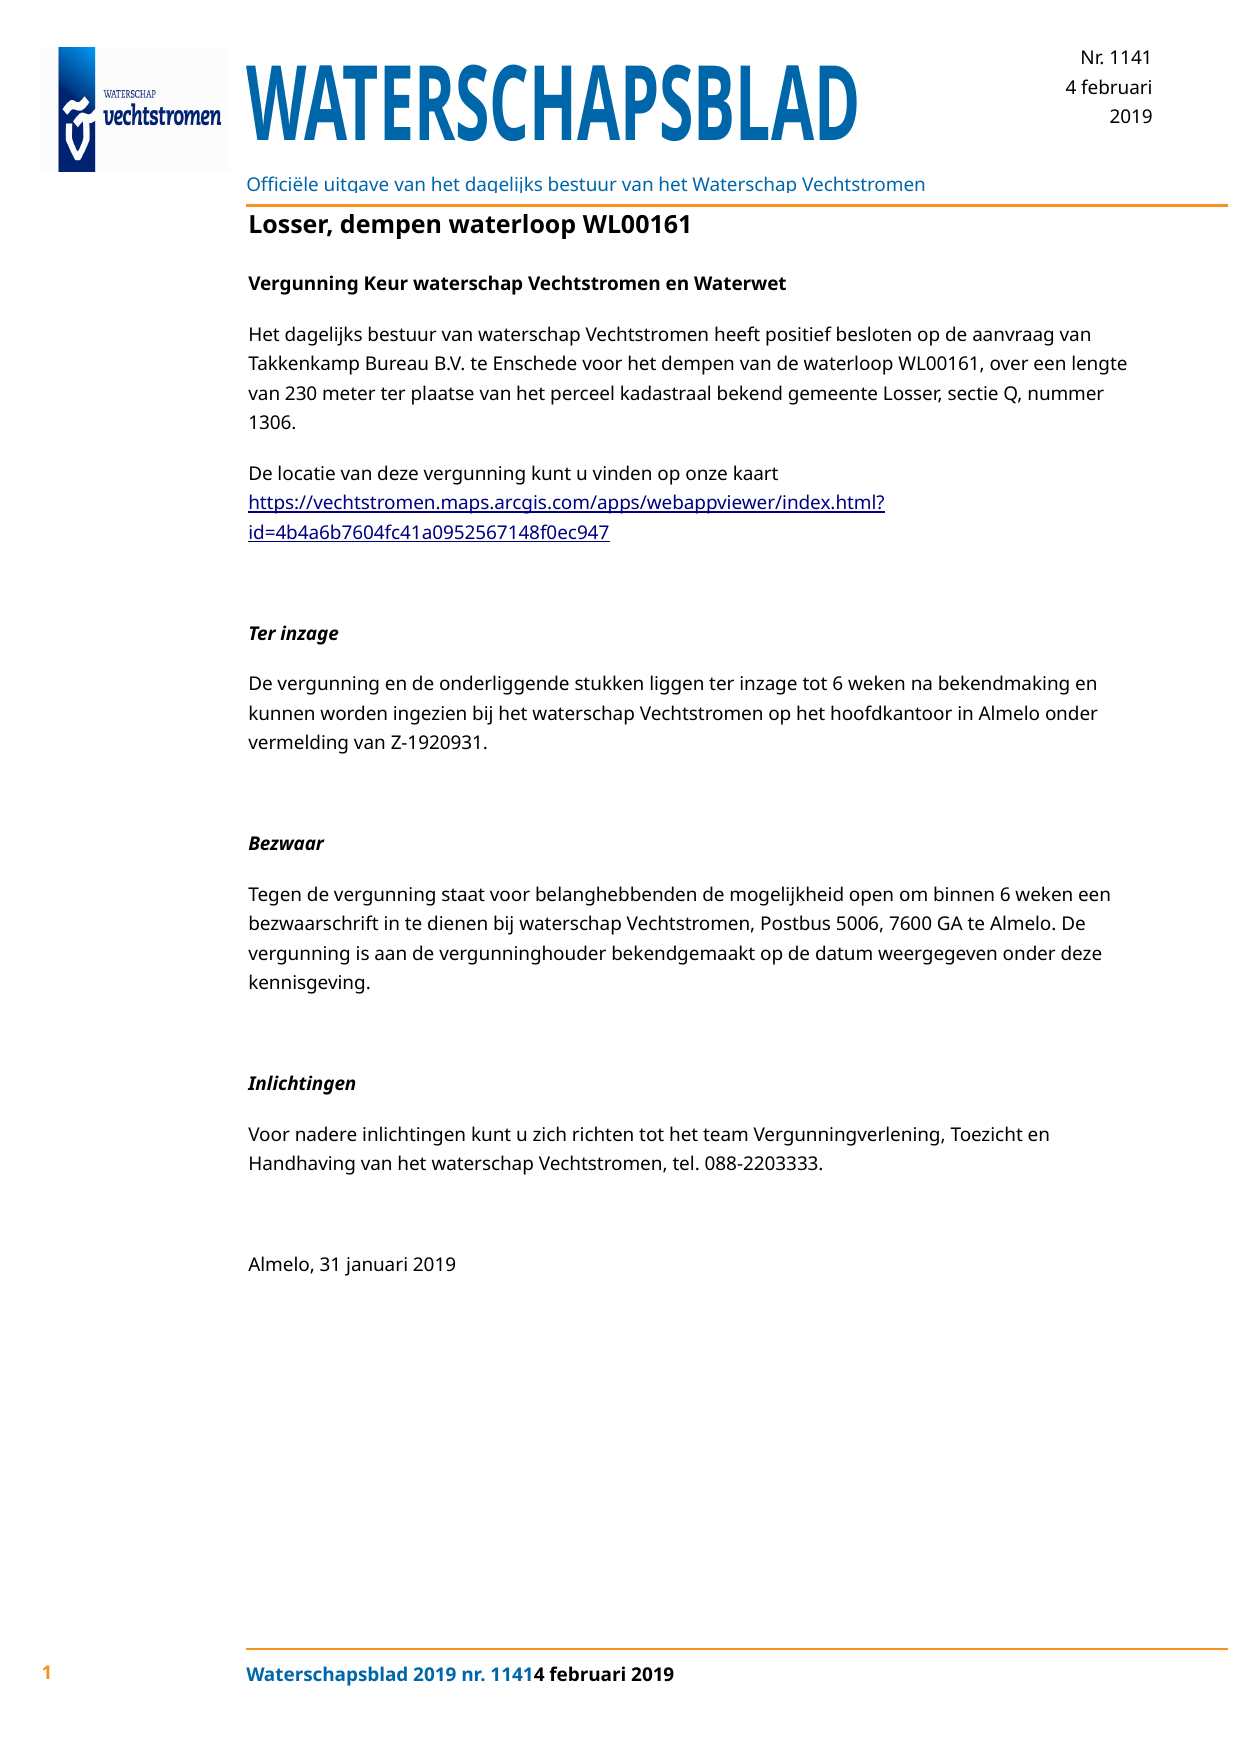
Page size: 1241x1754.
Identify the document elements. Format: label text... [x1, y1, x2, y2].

text Ter inzage [248, 620, 1152, 646]
text Losser, dempen waterloop WL00161 [248, 207, 1152, 241]
text Inlichtingen [248, 1070, 1152, 1096]
text Voor nadere inlichtingen kunt u zich richten tot het team Vergunningverlening, Toezicht en Handhaving van het waterschap Vechtstromen, tel. 088-2203333. [248, 1121, 1152, 1176]
text Vergunning Keur waterschap Vechtstromen en Waterwet [248, 270, 1152, 296]
text Het dagelijks bestuur van waterschap Vechtstromen heeft positief besloten op de aanvraag van Takkenkamp Bureau B.V. te Enschede voor het dempen van de waterloop WL00161, over een lengte van 230 meter ter plaatse van het perceel kadastraal bekend gemeente Losser, sectie Q, nummer 1306. [248, 321, 1152, 435]
picture [41, 47, 231, 172]
text Bezwaar [248, 830, 1152, 856]
text De locatie van deze vergunning kunt u vinden op onze kaart https://vechtstromen.maps.arcgis.com/apps/webappviewer/index.html?id=4b4a6b7604fc41a0952567148f0ec947 [248, 460, 1152, 545]
text Tegen de vergunning staat voor belanghebbenden de mogelijkheid open om binnen 6 weken een bezwaarschrift in te dienen bij waterschap Vechtstromen, Postbus 5006, 7600 GA te Almelo. De vergunning is aan de vergunninghouder bekendgemaakt op de datum weergegeven onder deze kennisgeving. [248, 881, 1152, 995]
text De vergunning en de onderliggende stukken liggen ter inzage tot 6 weken na bekendmaking en kunnen worden ingezien bij het waterschap Vechtstromen op het hoofdkantoor in Almelo onder vermelding van Z-1920931. [248, 670, 1152, 755]
text Almelo, 31 januari 2019 [248, 1251, 1152, 1277]
